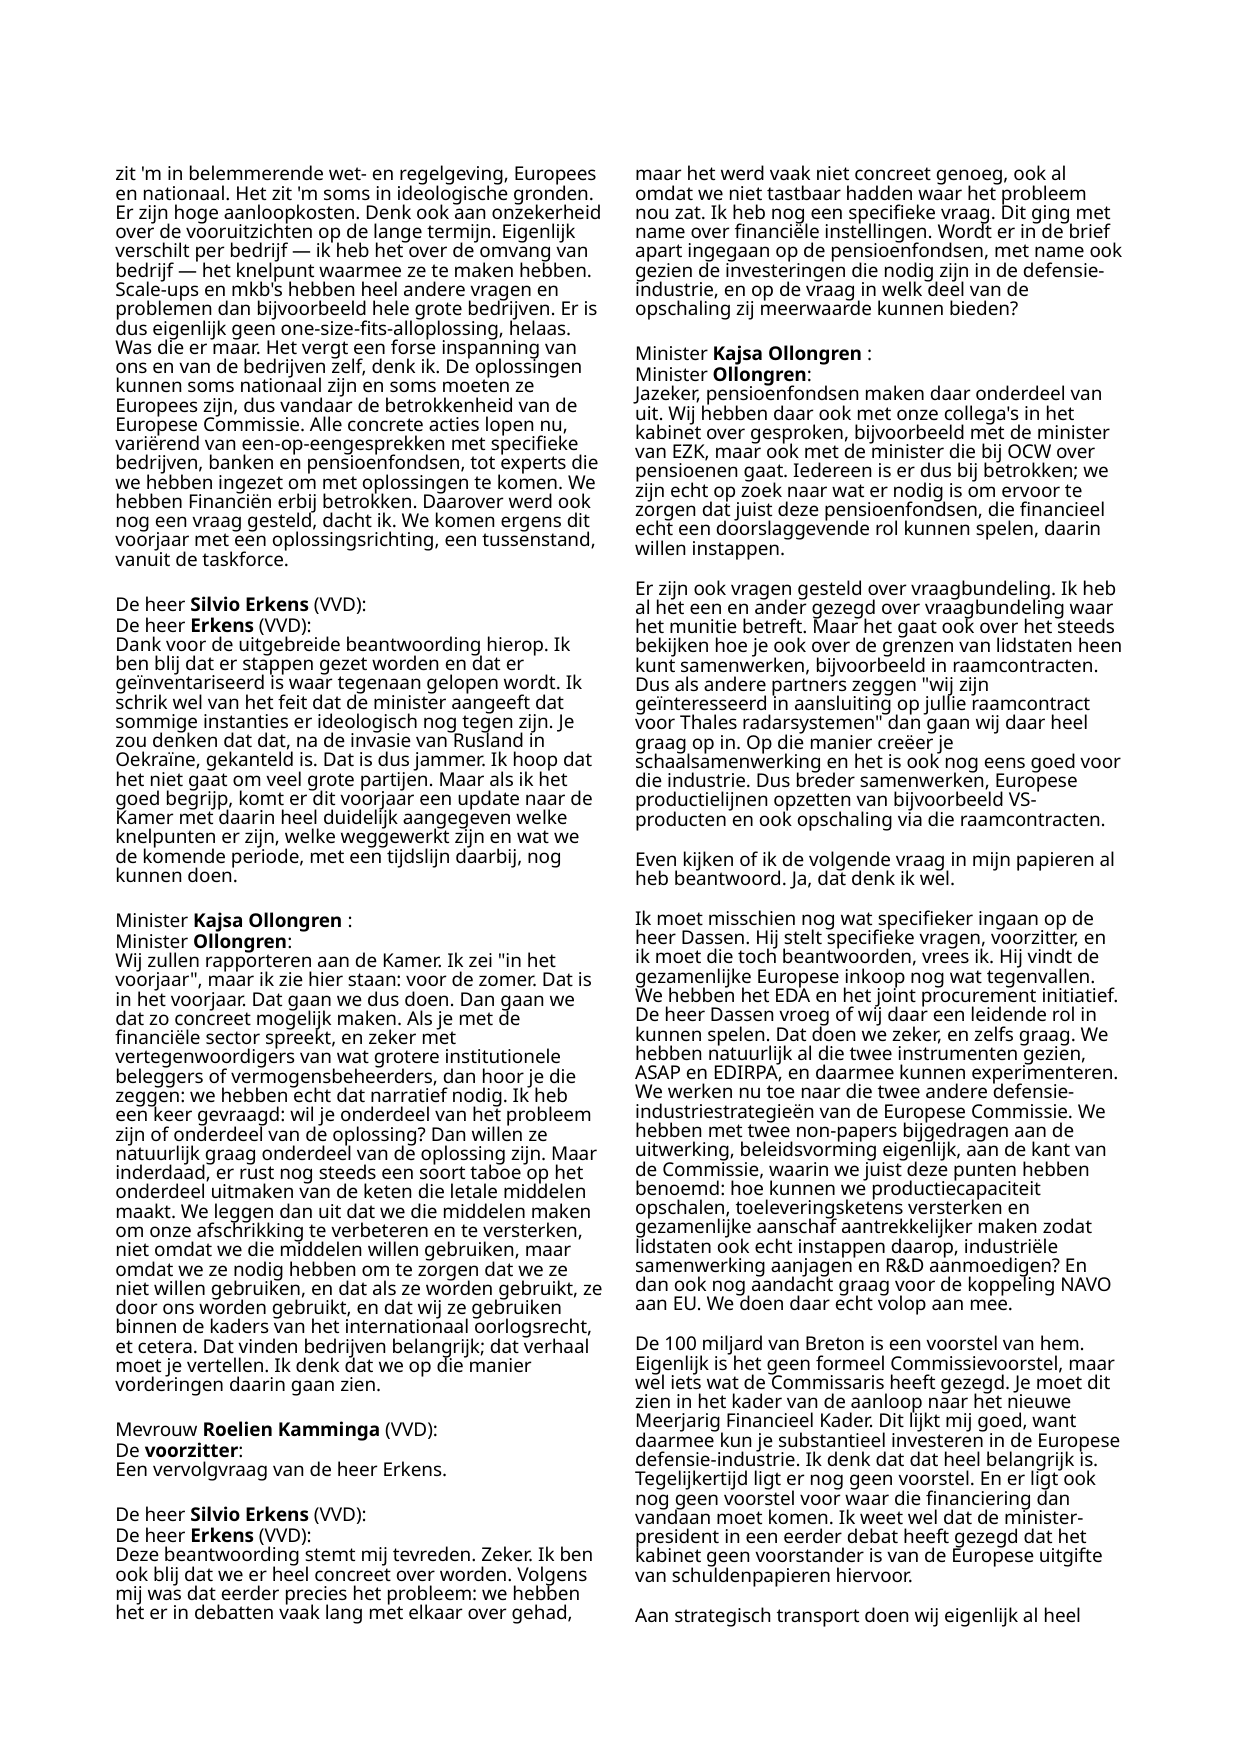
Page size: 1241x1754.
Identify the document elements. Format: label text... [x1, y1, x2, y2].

text De heer Silvio Erkens (VVD): [115, 591, 605, 617]
text Minister Kajsa Ollongren : [115, 907, 605, 933]
text Aan strategisch transport doen wij eigenlijk al heel [635, 1607, 1125, 1626]
text zit 'm in belemmerende wet- en regelgeving, Europees en nationaal. Het zit 'm soms in ideologische gronden. Er zijn hoge aanloopkosten. Denk ook aan onzekerheid over de vooruitzichten op de lange termijn. Eigenlijk verschilt per bedrijf — ik heb het over de omvang van bedrijf — het knelpunt waarmee ze te maken hebben. Scale-ups en mkb's hebben heel andere vragen en problemen dan bijvoorbeeld hele grote bedrijven. Er is dus eigenlijk geen one-size-fits-alloplossing, helaas. Was die er maar. Het vergt een forse inspanning van ons en van de bedrijven zelf, denk ik. De oplossingen kunnen soms nationaal zijn en soms moeten ze Europees zijn, dus vandaar de betrokkenheid van de Europese Commissie. Alle concrete acties lopen nu, variërend van een-op-eengesprekken met specifieke bedrijven, banken en pensioenfondsen, tot experts die we hebben ingezet om met oplossingen te komen. We hebben Financiën erbij betrokken. Daarover werd ook nog een vraag gesteld, dacht ik. We komen ergens dit voorjaar met een oplossingsrichting, een tussenstand, vanuit de taskforce. [115, 165, 605, 570]
text De voorzitter: [115, 1442, 605, 1461]
text Wij zullen rapporteren aan de Kamer. Ik zei "in het voorjaar", maar ik zie hier staan: voor de zomer. Dat is in het voorjaar. Dat gaan we dus doen. Dan gaan we dat zo concreet mogelijk maken. Als je met de financiële sector spreekt, en zeker met vertegenwoordigers van wat grotere institutionele beleggers of vermogensbeheerders, dan hoor je die zeggen: we hebben echt dat narratief nodig. Ik heb een keer gevraagd: wil je onderdeel van het probleem zijn of onderdeel van de oplossing? Dan willen ze natuurlijk graag onderdeel van de oplossing zijn. Maar inderdaad, er rust nog steeds een soort taboe op het onderdeel uitmaken van de keten die letale middelen maakt. We leggen dan uit dat we die middelen maken om onze afschrikking te verbeteren en te versterken, niet omdat we die middelen willen gebruiken, maar omdat we ze nodig hebben om te zorgen dat we ze niet willen gebruiken, en dat als ze worden gebruikt, ze door ons worden gebruikt, en dat wij ze gebruiken binnen de kaders van het internationaal oorlogsrecht, et cetera. Dat vinden bedrijven belangrijk; dat verhaal moet je vertellen. Ik denk dat we op die manier vorderingen daarin gaan zien. [115, 952, 605, 1395]
text De heer Silvio Erkens (VVD): [115, 1501, 605, 1527]
text Minister Ollongren: [115, 933, 605, 952]
text Ik moet misschien nog wat specifieker ingaan op de heer Dassen. Hij stelt specifieke vragen, voorzitter, en ik moet die toch beantwoorden, vrees ik. Hij vindt de gezamenlijke Europese inkoop nog wat tegenvallen. We hebben het EDA en het joint procurement initiatief. De heer Dassen vroeg of wij daar een leidende rol in kunnen spelen. Dat doen we zeker, en zelfs graag. We hebben natuurlijk al die twee instrumenten gezien, ASAP en EDIRPA, en daarmee kunnen experimenteren. We werken nu toe naar die twee andere defensie-industriestrategieën van de Europese Commissie. We hebben met twee non-papers bijgedragen aan de uitwerking, beleidsvorming eigenlijk, aan de kant van de Commissie, waarin we juist deze punten hebben benoemd: hoe kunnen we productiecapaciteit opschalen, toeleveringsketens versterken en gezamenlijke aanschaf aantrekkelijker maken zodat lidstaten ook echt instappen daarop, industriële samenwerking aanjagen en R&D aanmoedigen? En dan ook nog aandacht graag voor de koppeling NAVO aan EU. We doen daar echt volop aan mee. [635, 910, 1125, 1315]
text De 100 miljard van Breton is een voorstel van hem. Eigenlijk is het geen formeel Commissievoorstel, maar wel iets wat de Commissaris heeft gezegd. Je moet dit zien in het kader van de aanloop naar het nieuwe Meerjarig Financieel Kader. Dit lijkt mij goed, want daarmee kun je substantieel investeren in de Europese defensie-industrie. Ik denk dat dat heel belangrijk is. Tegelijkertijd ligt er nog geen voorstel. En er ligt ook nog geen voorstel voor waar die financiering dan vandaan moet komen. Ik weet wel dat de minister-president in een eerder debat heeft gezegd dat het kabinet geen voorstander is van de Europese uitgifte van schuldenpapieren hiervoor. [635, 1335, 1125, 1586]
text Even kijken of ik de volgende vraag in mijn papieren al heb beantwoord. Ja, dat denk ik wel. [635, 851, 1125, 889]
text Dank voor de uitgebreide beantwoording hierop. Ik ben blij dat er stappen gezet worden en dat er geïnventariseerd is waar tegenaan gelopen wordt. Ik schrik wel van het feit dat de minister aangeeft dat sommige instanties er ideologisch nog tegen zijn. Je zou denken dat dat, na de invasie van Rusland in Oekraïne, gekanteld is. Dat is dus jammer. Ik hoop dat het niet gaat om veel grote partijen. Maar als ik het goed begrijp, komt er dit voorjaar een update naar de Kamer met daarin heel duidelijk aangegeven welke knelpunten er zijn, welke weggewerkt zijn en wat we de komende periode, met een tijdslijn daarbij, nog kunnen doen. [115, 636, 605, 886]
text maar het werd vaak niet concreet genoeg, ook al omdat we niet tastbaar hadden waar het probleem nou zat. Ik heb nog een specifieke vraag. Dit ging met name over financiële instellingen. Wordt er in de brief apart ingegaan op de pensioenfondsen, met name ook gezien de investeringen die nodig zijn in de defensie-industrie, en op de vraag in welk deel van de opschaling zij meerwaarde kunnen bieden? [635, 165, 1125, 319]
text Er zijn ook vragen gesteld over vraagbundeling. Ik heb al het een en ander gezegd over vraagbundeling waar het munitie betreft. Maar het gaat ook over het steeds bekijken hoe je ook over de grenzen van lidstaten heen kunt samenwerken, bijvoorbeeld in raamcontracten. Dus als andere partners zeggen "wij zijn geïnteresseerd in aansluiting op jullie raamcontract voor Thales radarsystemen" dan gaan wij daar heel graag op in. Op die manier creëer je schaalsamenwerking en het is ook nog eens goed voor die industrie. Dus breder samenwerken, Europese productielijnen opzetten van bijvoorbeeld VS-producten en ook opschaling via die raamcontracten. [635, 579, 1125, 830]
text Minister Ollongren: [635, 366, 1125, 385]
text De heer Erkens (VVD): [115, 617, 605, 636]
text Een vervolgvraag van de heer Erkens. [115, 1461, 605, 1481]
text De heer Erkens (VVD): [115, 1527, 605, 1546]
text Deze beantwoording stemt mij tevreden. Zeker. Ik ben ook blij dat we er heel concreet over worden. Volgens mij was dat eerder precies het probleem: we hebben het er in debatten vaak lang met elkaar over gehad, [115, 1546, 605, 1623]
text Jazeker, pensioenfondsen maken daar onderdeel van uit. Wij hebben daar ook met onze collega's in het kabinet over gesproken, bijvoorbeeld met de minister van EZK, maar ook met de minister die bij OCW over pensioenen gaat. Iedereen is er dus bij betrokken; we zijn echt op zoek naar wat er nodig is om ervoor te zorgen dat juist deze pensioenfondsen, die financieel echt een doorslaggevende rol kunnen spelen, daarin willen instappen. [635, 385, 1125, 559]
text Mevrouw Roelien Kamminga (VVD): [115, 1416, 605, 1442]
text Minister Kajsa Ollongren : [635, 340, 1125, 366]
